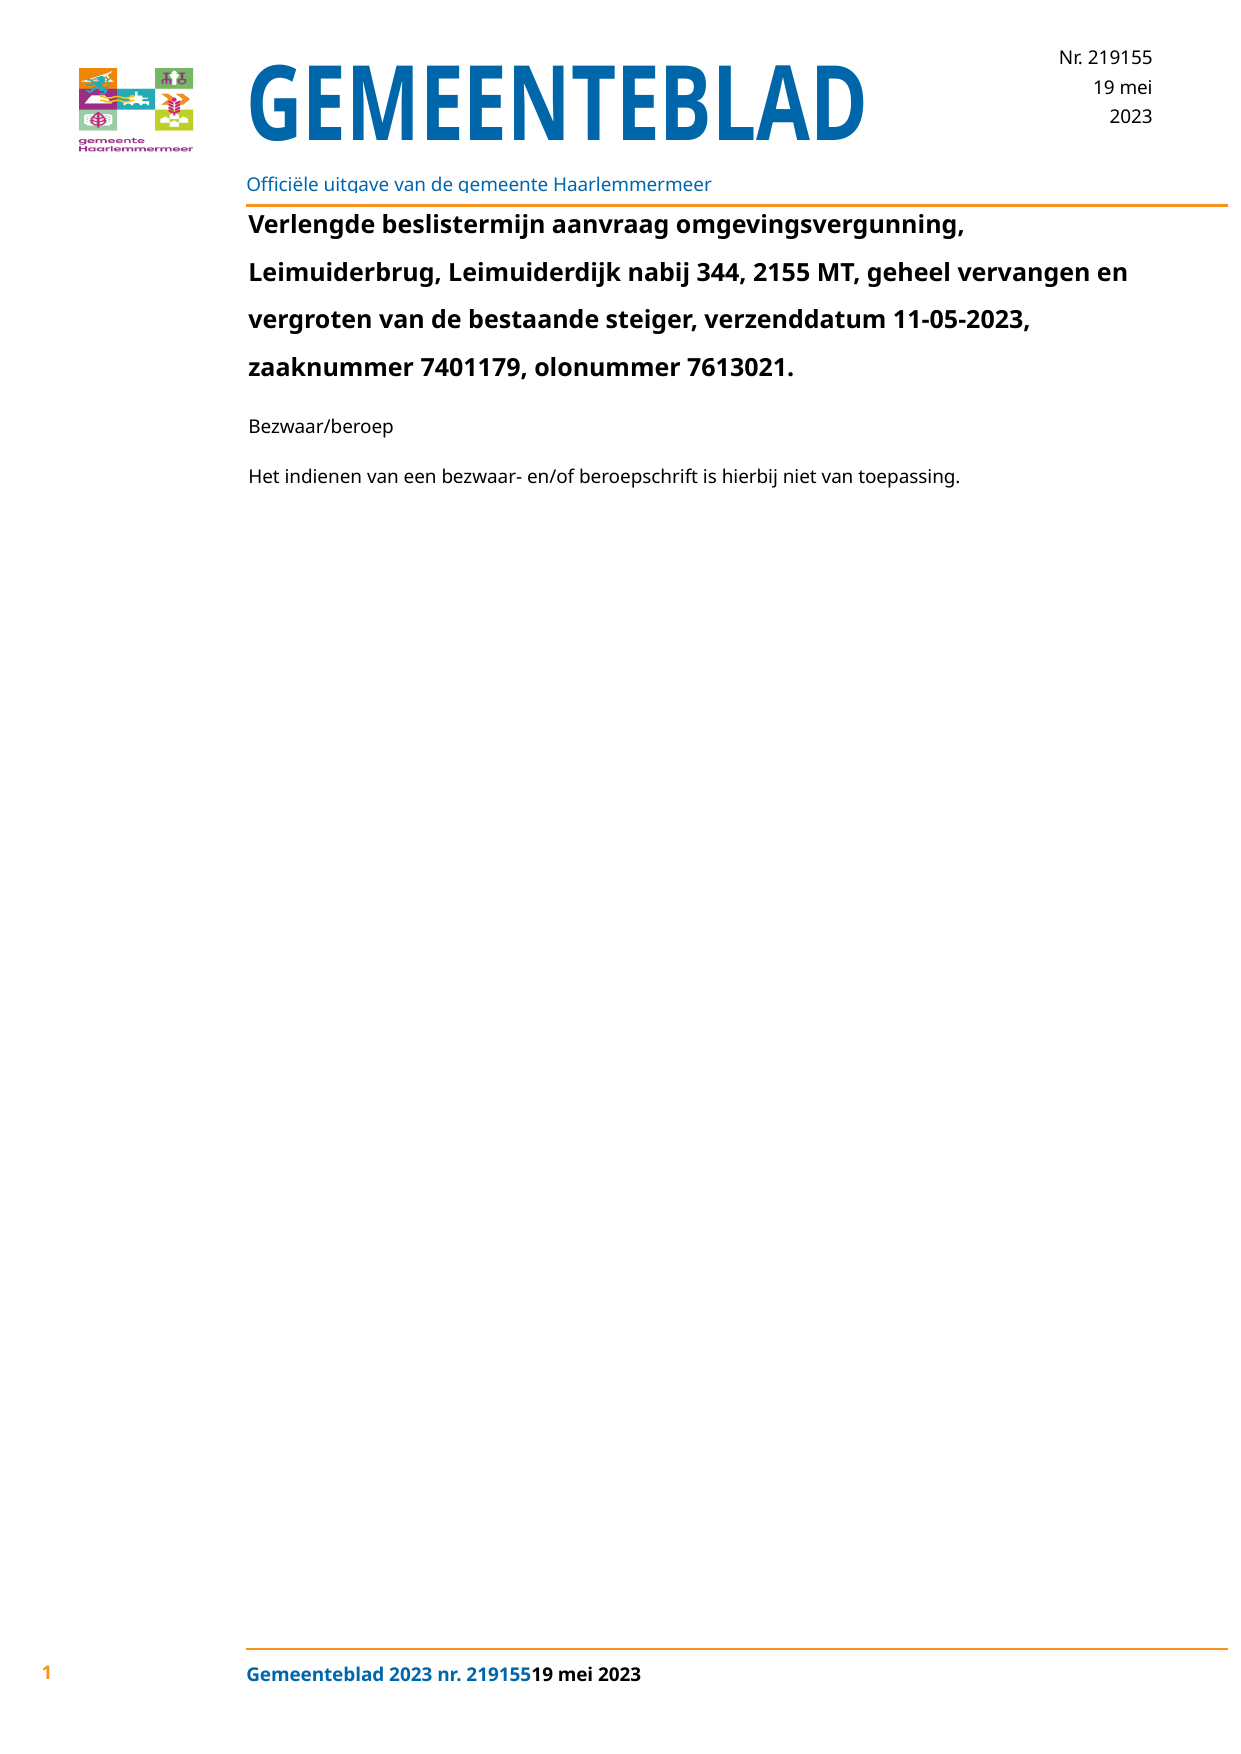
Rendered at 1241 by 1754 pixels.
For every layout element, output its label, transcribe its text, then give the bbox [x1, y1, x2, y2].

text Het indienen van een bezwaar- en/of beroepschrift is hierbij niet van toepassing. [248, 463, 1152, 489]
text Bezwaar/beroep [248, 413, 1152, 439]
picture [41, 47, 231, 172]
text Verlengde beslistermijn aanvraag omgevingsvergunning, Leimuiderbrug, Leimuiderdijk nabij 344, 2155 MT, geheel vervangen en vergroten van de bestaande steiger, verzenddatum 11-05-2023, zaaknummer 7401179, olonummer 7613021. [248, 207, 1152, 384]
